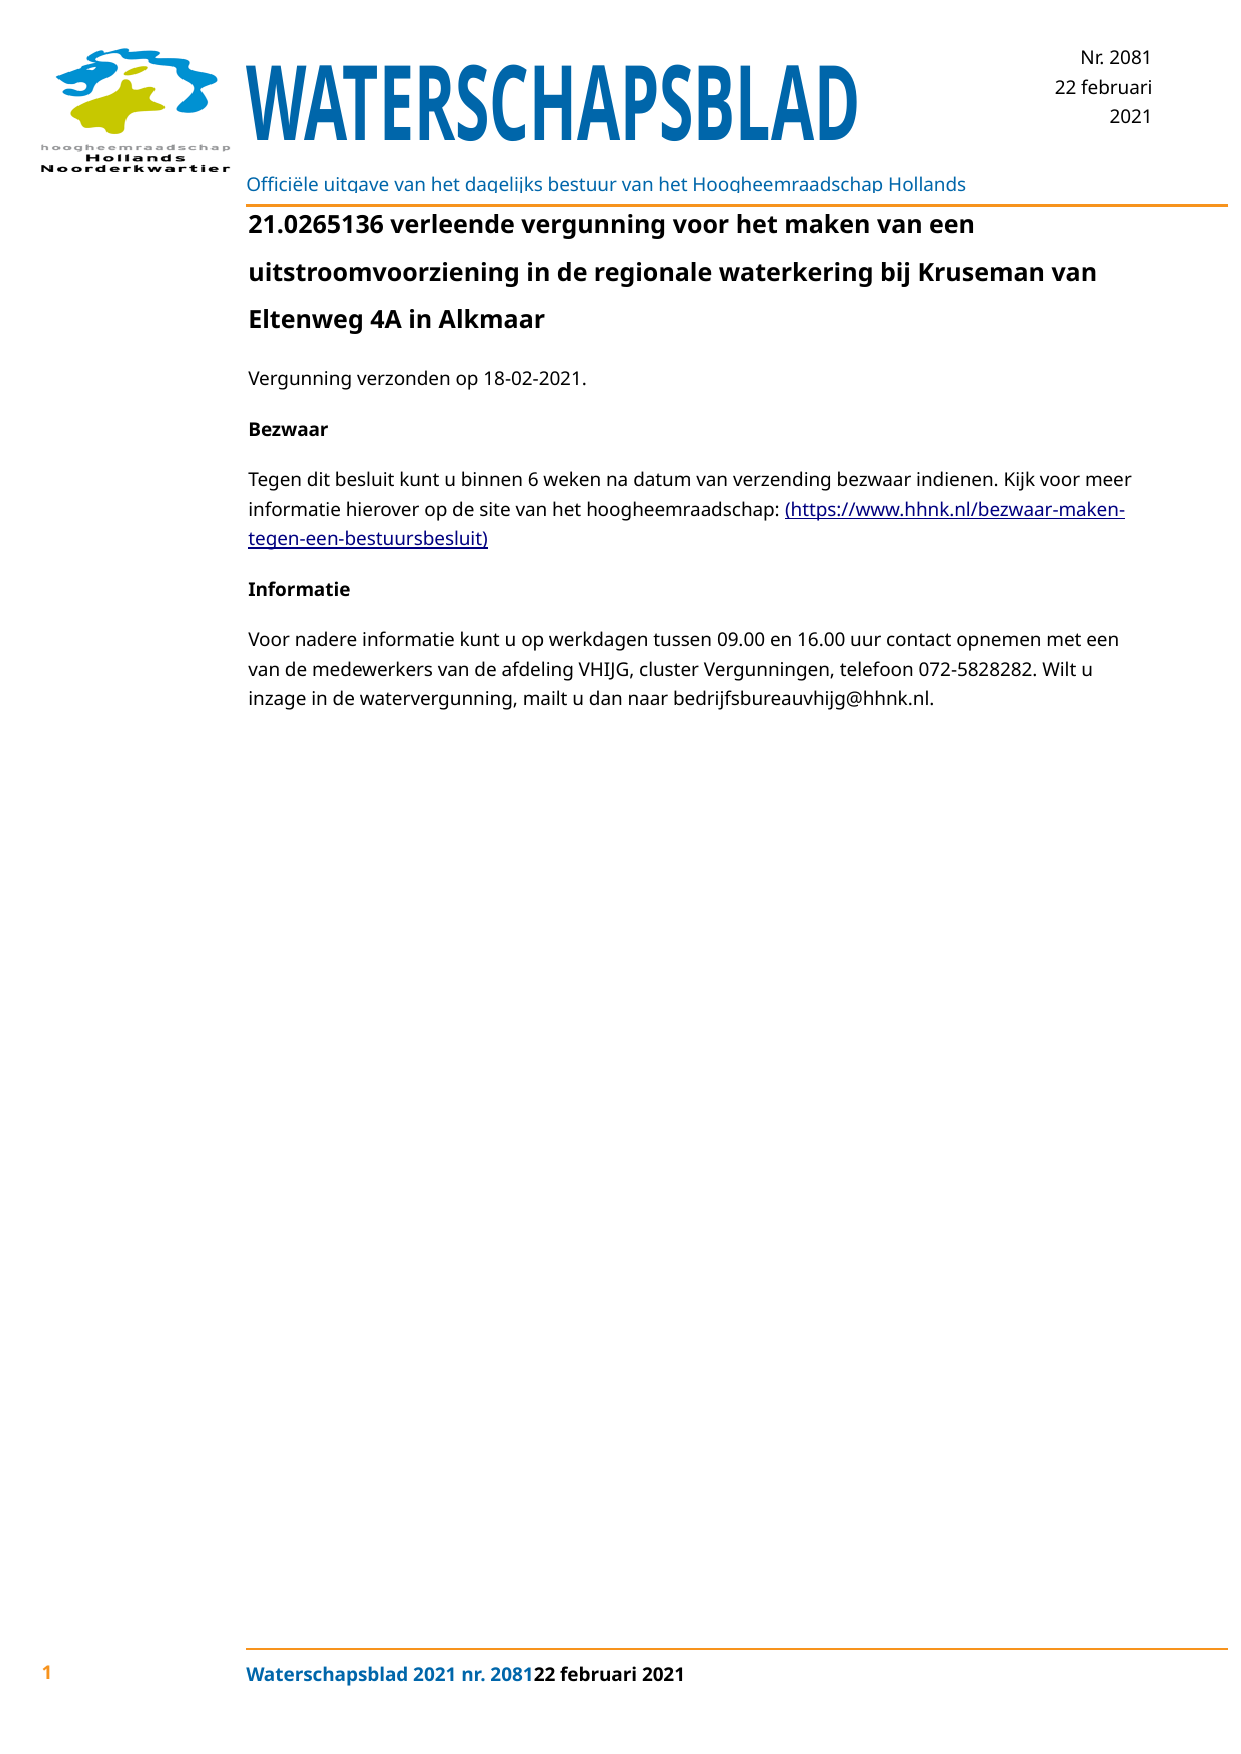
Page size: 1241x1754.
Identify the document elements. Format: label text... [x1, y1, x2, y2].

picture [41, 47, 231, 172]
text Tegen dit besluit kunt u binnen 6 weken na datum van verzending bezwaar indienen. Kijk voor meer informatie hierover op de site van het hoogheemraadschap: (https://www.hhnk.nl/bezwaar-maken-tegen-een-bestuursbesluit) [248, 466, 1152, 551]
text Voor nadere informatie kunt u op werkdagen tussen 09.00 en 16.00 uur contact opnemen met een van de medewerkers van de afdeling VHIJG, cluster Vergunningen, telefoon 072-5828282. Wilt u inzage in de watervergunning, mailt u dan naar bedrijfsbureauvhijg@hhnk.nl. [248, 626, 1152, 711]
text Bezwaar [248, 416, 1152, 442]
text 21.0265136 verleende vergunning voor het maken van een uitstroomvoorziening in de regionale waterkering bij Kruseman van Eltenweg 4A in Alkmaar [248, 207, 1152, 336]
text Vergunning verzonden op 18-02-2021. [248, 366, 1152, 391]
text Informatie [248, 576, 1152, 602]
